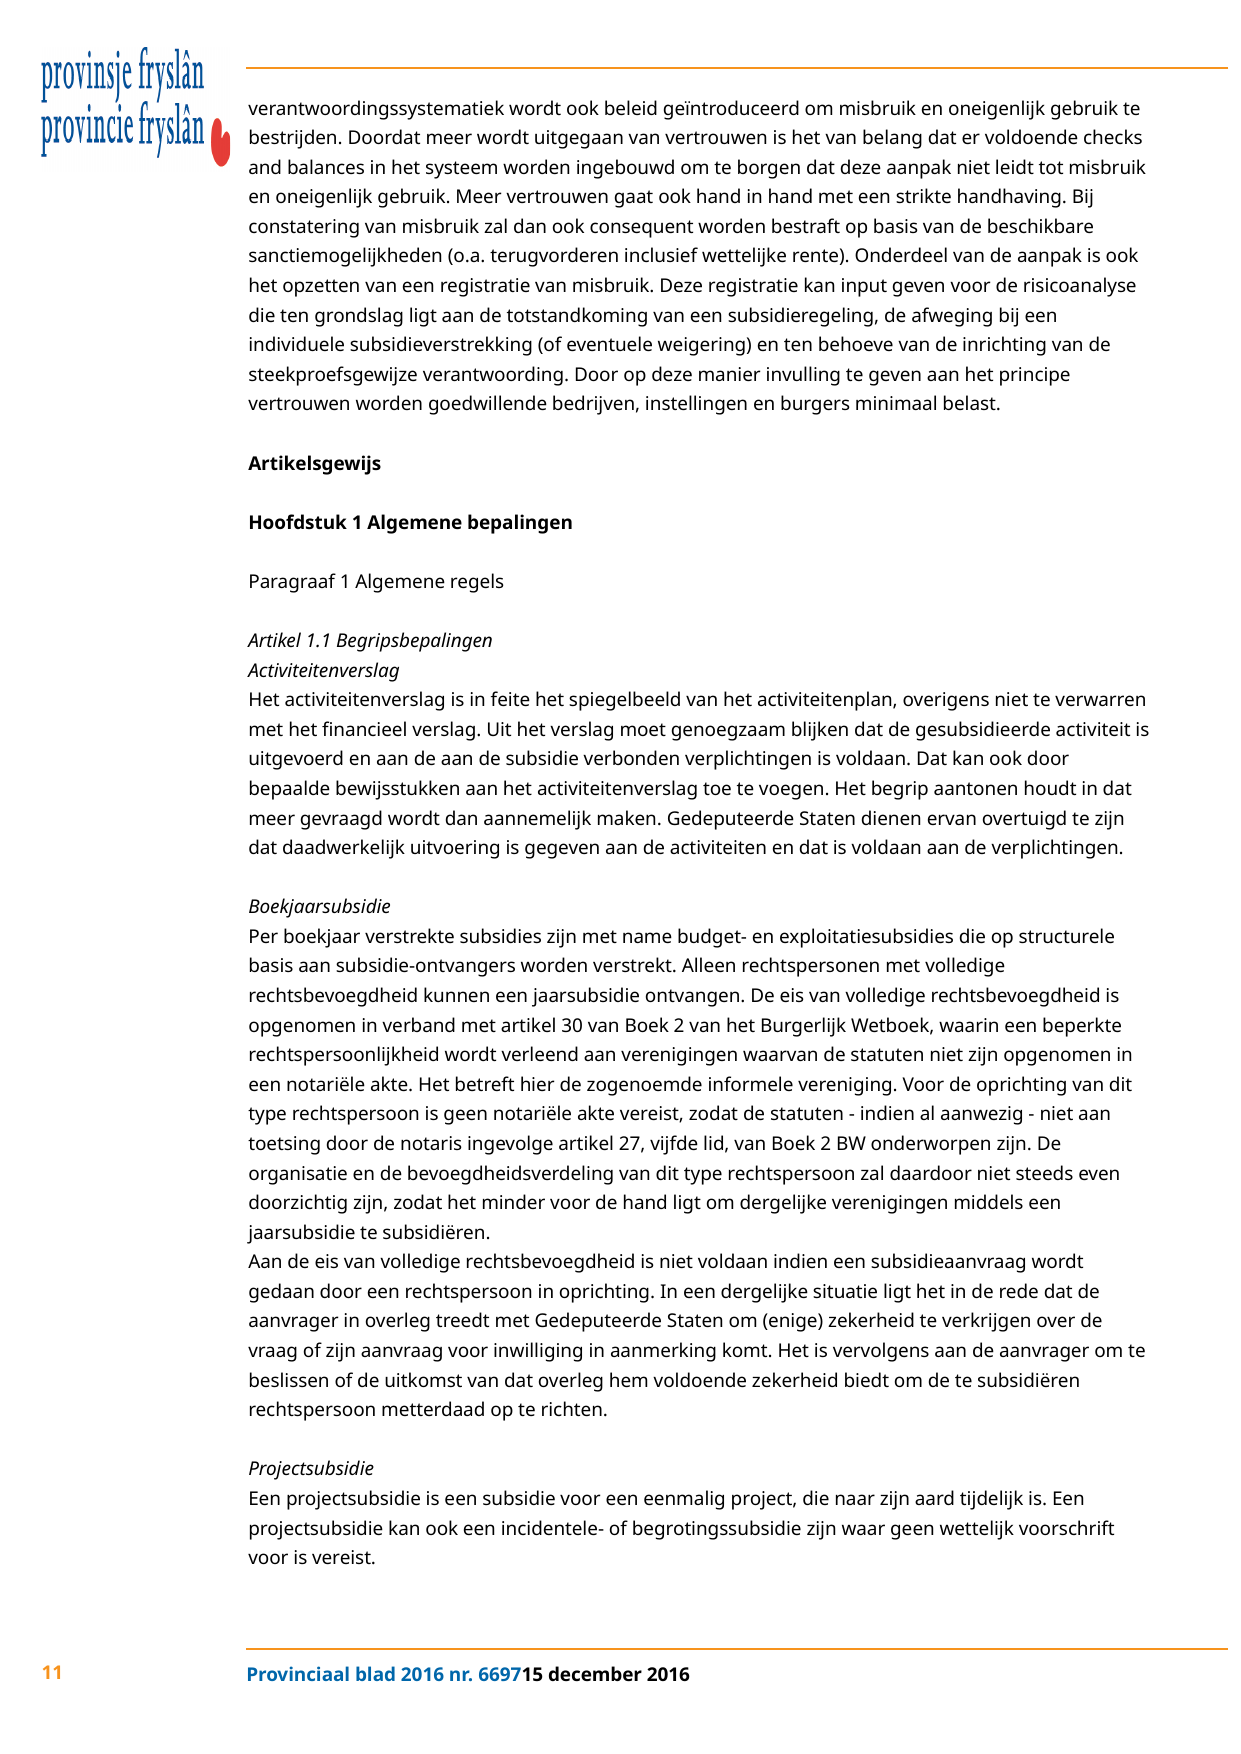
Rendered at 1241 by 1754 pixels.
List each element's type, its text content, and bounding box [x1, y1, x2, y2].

text Hoofdstuk 1 Algemene bepalingen [248, 509, 1152, 535]
text Het activiteitenverslag is in feite het spiegelbeeld van het activiteitenplan, overigens niet te verwarren met het financieel verslag. Uit het verslag moet genoegzaam blijken dat de gesubsidieerde activiteit is uitgevoerd en aan de aan de subsidie verbonden verplichtingen is voldaan. Dat kan ook door bepaalde bewijsstukken aan het activiteitenverslag toe te voegen. Het begrip aantonen houdt in dat meer gevraagd wordt dan aannemelijk maken. Gedeputeerde Staten dienen ervan overtuigd te zijn dat daadwerkelijk uitvoering is gegeven aan de activiteiten en dat is voldaan aan de verplichtingen. [248, 686, 1152, 860]
text Projectsubsidie [248, 1456, 1152, 1481]
text Artikel 1.1 Begripsbepalingen [248, 627, 1152, 653]
picture [41, 47, 231, 172]
text verantwoordingssystematiek wordt ook beleid geïntroduceerd om misbruik en oneigenlijk gebruik te bestrijden. Doordat meer wordt uitgegaan van vertrouwen is het van belang dat er voldoende checks and balances in het systeem worden ingebouwd om te borgen dat deze aanpak niet leidt tot misbruik en oneigenlijk gebruik. Meer vertrouwen gaat ook hand in hand met een strikte handhaving. Bij constatering van misbruik zal dan ook consequent worden bestraft op basis van de beschikbare sanctiemogelijkheden (o.a. terugvorderen inclusief wettelijke rente). Onderdeel van de aanpak is ook het opzetten van een registratie van misbruik. Deze registratie kan input geven voor de risicoanalyse die ten grondslag ligt aan de totstandkoming van een subsidieregeling, de afweging bij een individuele subsidieverstrekking (of eventuele weigering) en ten behoeve van de inrichting van de steekproefsgewijze verantwoording. Door op deze manier invulling te geven aan het principe vertrouwen worden goedwillende bedrijven, instellingen en burgers minimaal belast. [248, 95, 1152, 416]
text Activiteitenverslag [248, 657, 1152, 683]
text Een projectsubsidie is een subsidie voor een eenmalig project, die naar zijn aard tijdelijk is. Een projectsubsidie kan ook een incidentele- of begrotingssubsidie zijn waar geen wettelijk voorschrift voor is vereist. [248, 1485, 1152, 1570]
text Paragraaf 1 Algemene regels [248, 568, 1152, 594]
text Artikelsgewijs [248, 450, 1152, 476]
text Per boekjaar verstrekte subsidies zijn met name budget- en exploitatiesubsidies die op structurele basis aan subsidie-ontvangers worden verstrekt. Alleen rechtspersonen met volledige rechtsbevoegdheid kunnen een jaarsubsidie ontvangen. De eis van volledige rechtsbevoegdheid is opgenomen in verband met artikel 30 van Boek 2 van het Burgerlijk Wetboek, waarin een beperkte rechtspersoonlijkheid wordt verleend aan verenigingen waarvan de statuten niet zijn opgenomen in een notariële akte. Het betreft hier de zogenoemde informele vereniging. Voor de oprichting van dit type rechtspersoon is geen notariële akte vereist, zodat de statuten - indien al aanwezig - niet aan toetsing door de notaris ingevolge artikel 27, vijfde lid, van Boek 2 BW onderworpen zijn. De organisatie en de bevoegdheidsverdeling van dit type rechtspersoon zal daardoor niet steeds even doorzichtig zijn, zodat het minder voor de hand ligt om dergelijke verenigingen middels een jaarsubsidie te subsidiëren. [248, 923, 1152, 1245]
text Boekjaarsubsidie [248, 893, 1152, 919]
text Aan de eis van volledige rechtsbevoegdheid is niet voldaan indien een subsidieaanvraag wordt gedaan door een rechtspersoon in oprichting. In een dergelijke situatie ligt het in de rede dat de aanvrager in overleg treedt met Gedeputeerde Staten om (enige) zekerheid te verkrijgen over de vraag of zijn aanvraag voor inwilliging in aanmerking komt. Het is vervolgens aan de aanvrager om te beslissen of de uitkomst van dat overleg hem voldoende zekerheid biedt om de te subsidiëren rechtspersoon metterdaad op te richten. [248, 1248, 1152, 1422]
